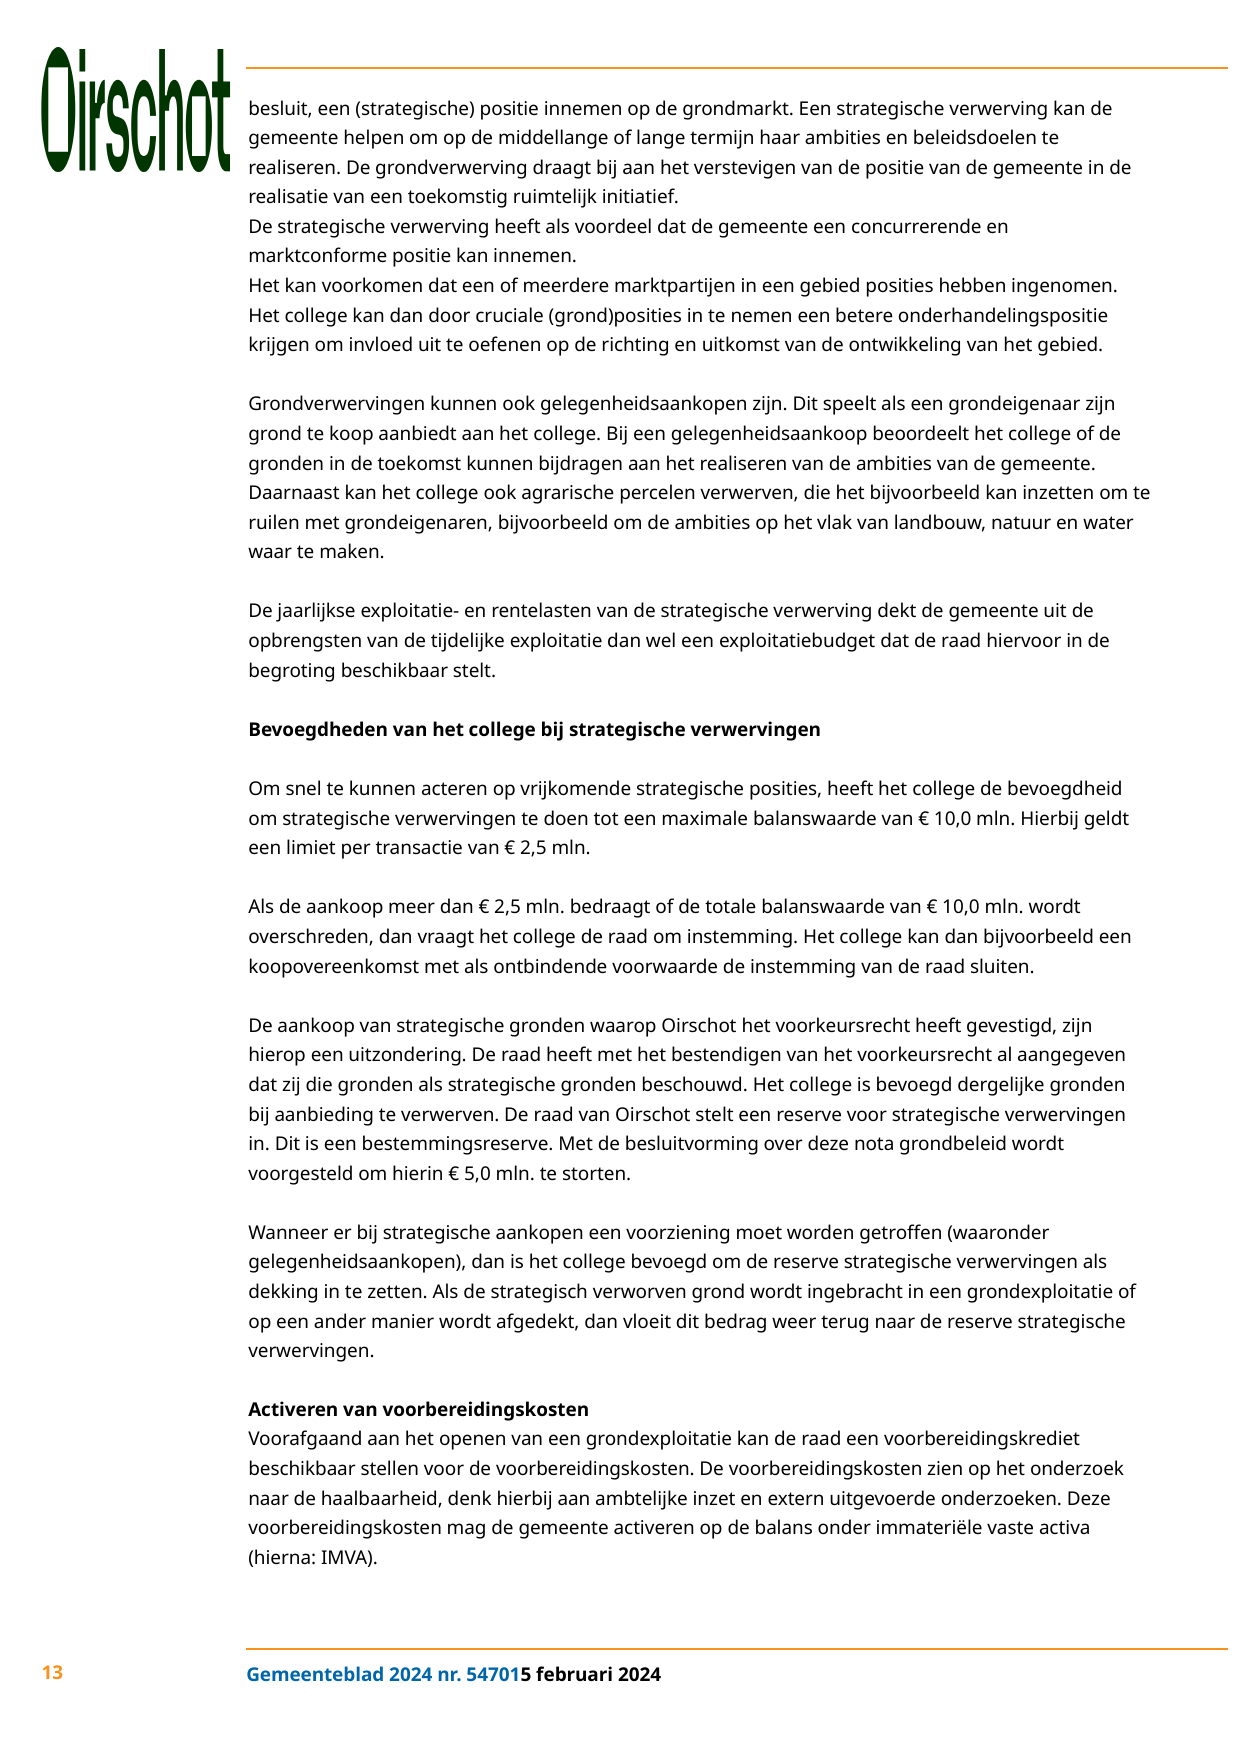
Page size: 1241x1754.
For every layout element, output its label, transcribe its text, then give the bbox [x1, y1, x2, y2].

table_header Activeren van voorbereidingskosten Voorafgaand aan het openen van een grondexploitatie kan de raad een voorbereidingskrediet beschikbaar stellen voor de voorbereidingskosten. De voorbereidingskosten zien op het onderzoek naar de haalbaarheid, denk hierbij aan ambtelijke inzet en extern uitgevoerde onderzoeken. Deze voorbereidingskosten mag de gemeente activeren op de balans onder immateriële vaste activa (hierna: IMVA). [248, 1396, 1152, 1599]
text Grondverwervingen kunnen ook gelegenheidsaankopen zijn. Dit speelt als een grondeigenaar zijn grond te koop aanbiedt aan het college. Bij een gelegenheidsaankoop beoordeelt het college of de gronden in de toekomst kunnen bijdragen aan het realiseren van de ambities van de gemeente. Daarnaast kan het college ook agrarische percelen verwerven, die het bijvoorbeeld kan inzetten om te ruilen met grondeigenaren, bijvoorbeeld om de ambities op het vlak van landbouw, natuur en water waar te maken. [248, 391, 1152, 564]
picture [41, 47, 231, 172]
text Het kan voorkomen dat een of meerdere marktpartijen in een gebied posities hebben ingenomen. Het college kan dan door cruciale (grond)posities in te nemen een betere onderhandelingspositie krijgen om invloed uit te oefenen op de richting en uitkomst van de ontwikkeling van het gebied. [248, 272, 1152, 357]
text De jaarlijkse exploitatie- en rentelasten van de strategische verwerving dekt de gemeente uit de opbrengsten van de tijdelijke exploitatie dan wel een exploitatiebudget dat de raad hiervoor in de begroting beschikbaar stelt. [248, 598, 1152, 683]
table_header Bevoegdheden van het college bij strategische verwervingen Om snel te kunnen acteren op vrijkomende strategische posities, heeft het college de bevoegdheid om strategische verwervingen te doen tot een maximale balanswaarde van € 10,0 mln. Hierbij geldt een limiet per transactie van € 2,5 mln. Als de aankoop meer dan € 2,5 mln. bedraagt of de totale balanswaarde van € 10,0 mln. wordt overschreden, dan vraagt het college de raad om instemming. Het college kan dan bijvoorbeeld een koopovereenkomst met als ontbindende voorwaarde de instemming van de raad sluiten. De aankoop van strategische gronden waarop Oirschot het voorkeursrecht heeft gevestigd, zijn hierop een uitzondering. De raad heeft met het bestendigen van het voorkeursrecht al aangegeven dat zij die gronden als strategische gronden beschouwd. Het college is bevoegd dergelijke gronden bij aanbieding te verwerven. De raad van Oirschot stelt een reserve voor strategische verwervingen in. Dit is een bestemmingsreserve. Met de besluitvorming over deze nota grondbeleid wordt voorgesteld om hierin € 5,0 mln. te storten. Wanneer er bij strategische aankopen een voorziening moet worden getroffen (waaronder gelegenheidsaankopen), dan is het college bevoegd om de reserve strategische verwervingen als dekking in te zetten. Als de strategisch verworven grond wordt ingebracht in een grondexploitatie of op een ander manier wordt afgedekt, dan vloeit dit bedrag weer terug naar de reserve strategische verwervingen. [248, 716, 1152, 1363]
text besluit, een (strategische) positie innemen op de grondmarkt. Een strategische verwerving kan de gemeente helpen om op de middellange of lange termijn haar ambities en beleidsdoelen te realiseren. De grondverwerving draagt bij aan het verstevigen van de positie van de gemeente in de realisatie van een toekomstig ruimtelijk initiatief. [248, 95, 1152, 209]
text De strategische verwerving heeft als voordeel dat de gemeente een concurrerende en marktconforme positie kan innemen. [248, 213, 1152, 268]
